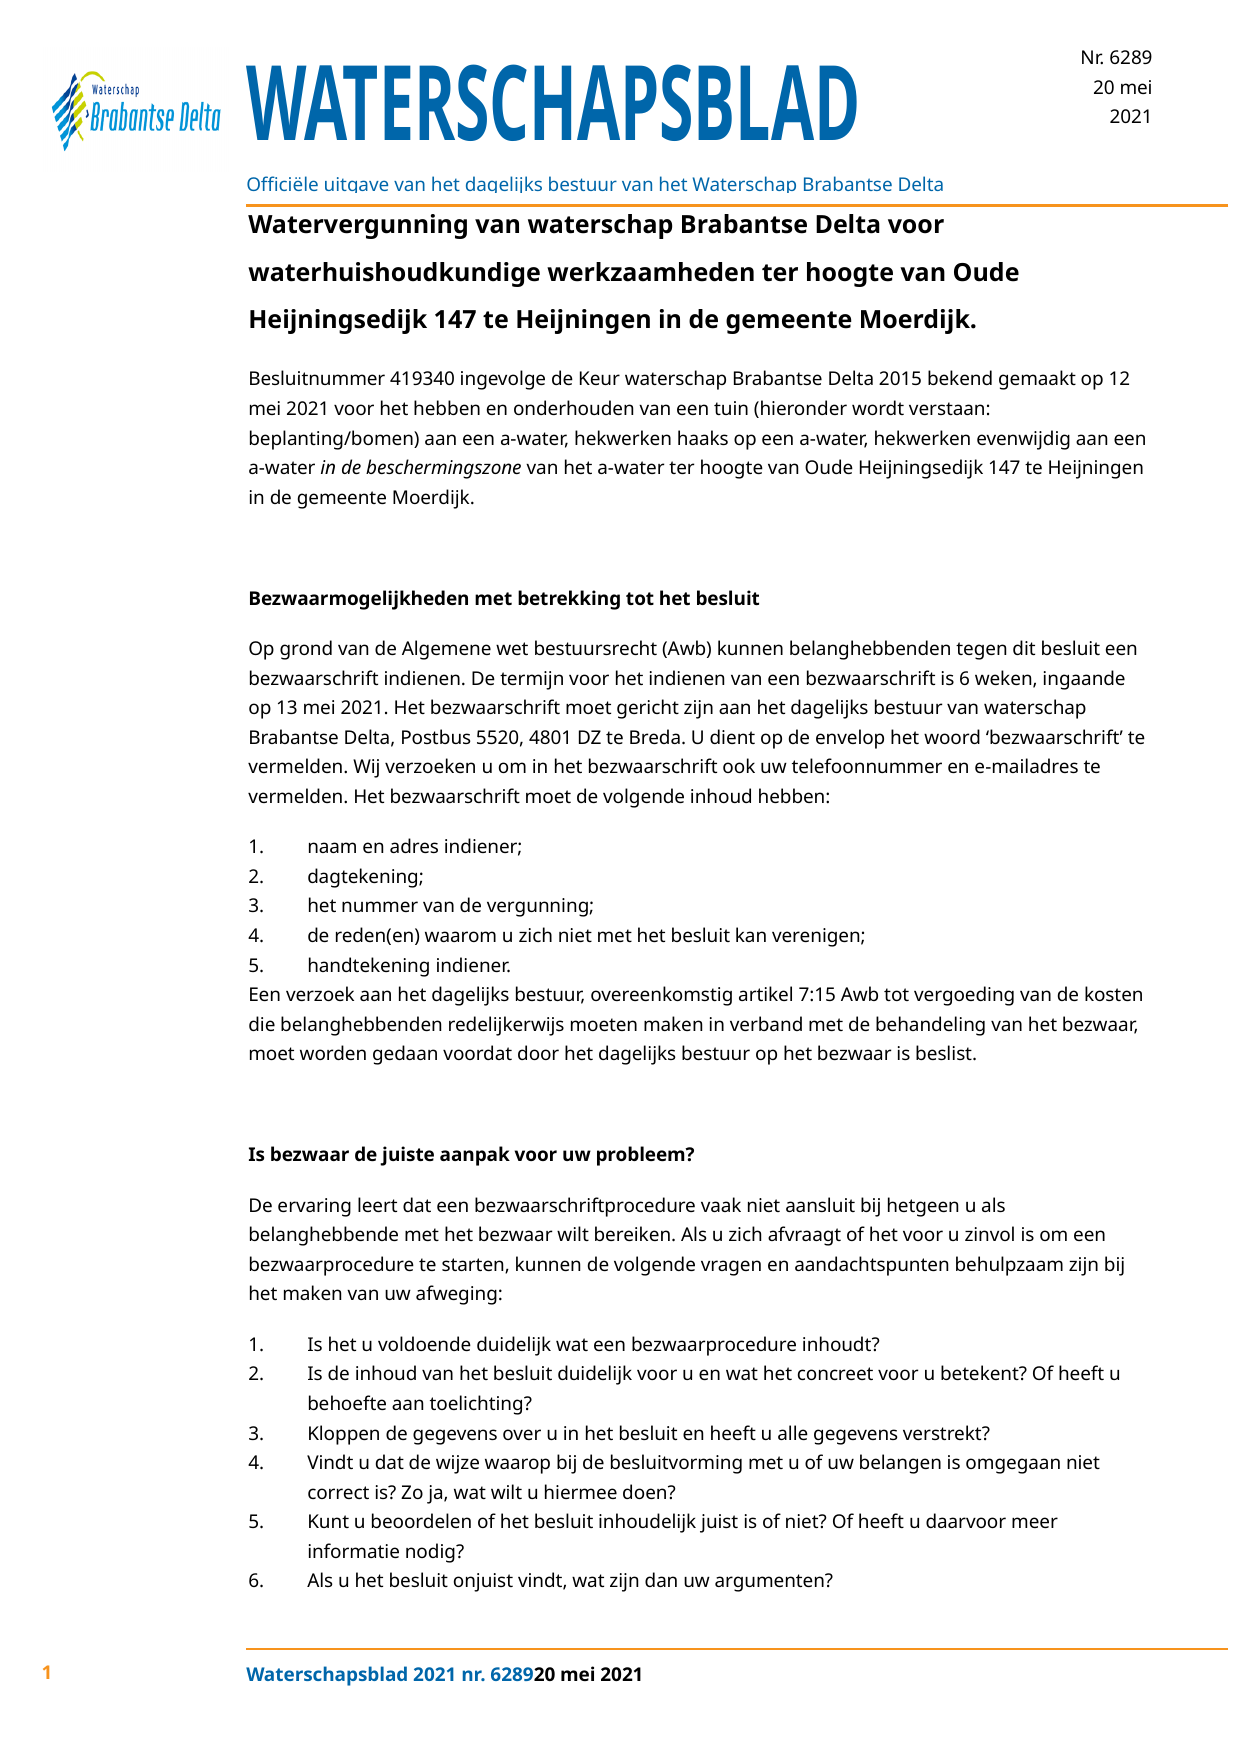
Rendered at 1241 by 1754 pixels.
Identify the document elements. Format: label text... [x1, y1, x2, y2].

text Een verzoek aan het dagelijks bestuur, overeenkomstig artikel 7:15 Awb tot vergoeding van de kosten die belanghebbenden redelijkerwijs moeten maken in verband met de behandeling van het bezwaar, moet worden gedaan voordat door het dagelijks bestuur op het bezwaar is beslist. [248, 981, 1152, 1066]
text Op grond van de Algemene wet bestuursrecht (Awb) kunnen belanghebbenden tegen dit besluit een bezwaarschrift indienen. De termijn voor het indienen van een bezwaarschrift is 6 weken, ingaande op 13 mei 2021. Het bezwaarschrift moet gericht zijn aan het dagelijks bestuur van waterschap Brabantse Delta, Postbus 5520, 4801 DZ te Breda. U dient op de envelop het woord ‘bezwaarschrift’ te vermelden. Wij verzoeken u om in het bezwaarschrift ook uw telefoonnummer en e‑mailadres te vermelden. Het bezwaarschrift moet de volgende inhoud hebben: [248, 635, 1152, 809]
text De ervaring leert dat een bezwaarschriftprocedure vaak niet aansluit bij hetgeen u als belanghebbende met het bezwaar wilt bereiken. Als u zich afvraagt of het voor u zinvol is om een bezwaarprocedure te starten, kunnen de volgende vragen en aandachtspunten behulpzaam zijn bij het maken van uw afweging: [248, 1192, 1152, 1306]
list naam en adres indiener; [248, 833, 1152, 859]
list de reden(en) waarom u zich niet met het besluit kan verenigen; [248, 922, 1152, 948]
text Is bezwaar de juiste aanpak voor uw probleem? [248, 1141, 1152, 1167]
list Is het u voldoende duidelijk wat een bezwaarprocedure inhoudt? [248, 1331, 1152, 1357]
list Als u het besluit onjuist vindt, wat zijn dan uw argumenten? [248, 1568, 1152, 1593]
list Is de inhoud van het besluit duidelijk voor u en wat het concreet voor u betekent? Of heeft u behoefte aan toelichting? [248, 1361, 1152, 1416]
text Besluitnummer 419340 ingevolge de Keur waterschap Brabantse Delta 2015 bekend gemaakt op 12 mei 2021 voor het hebben en onderhouden van een tuin (hieronder wordt verstaan: beplanting/bomen) aan een a-water, hekwerken haaks op een a-water, hekwerken evenwijdig aan een a-water in de beschermingszone van het a-water ter hoogte van Oude Heijningsedijk 147 te Heijningen in de gemeente Moerdijk. [248, 366, 1152, 509]
picture [41, 47, 231, 172]
list Kloppen de gegevens over u in het besluit en heeft u alle gegevens verstrekt? [248, 1420, 1152, 1445]
list het nummer van de vergunning; [248, 893, 1152, 918]
list handtekening indiener. [248, 952, 1152, 977]
list Kunt u beoordelen of het besluit inhoudelijk juist is of niet? Of heeft u daarvoor meer informatie nodig? [248, 1508, 1152, 1564]
list dagtekening; [248, 863, 1152, 889]
text Watervergunning van waterschap Brabantse Delta voor waterhuishoudkundige werkzaamheden ter hoogte van Oude Heijningsedijk 147 te Heijningen in de gemeente Moerdijk. [248, 207, 1152, 336]
text Bezwaarmogelijkheden met betrekking tot het besluit [248, 585, 1152, 610]
list Vindt u dat de wijze waarop bij de besluitvorming met u of uw belangen is omgegaan niet correct is? Zo ja, wat wilt u hiermee doen? [248, 1449, 1152, 1504]
